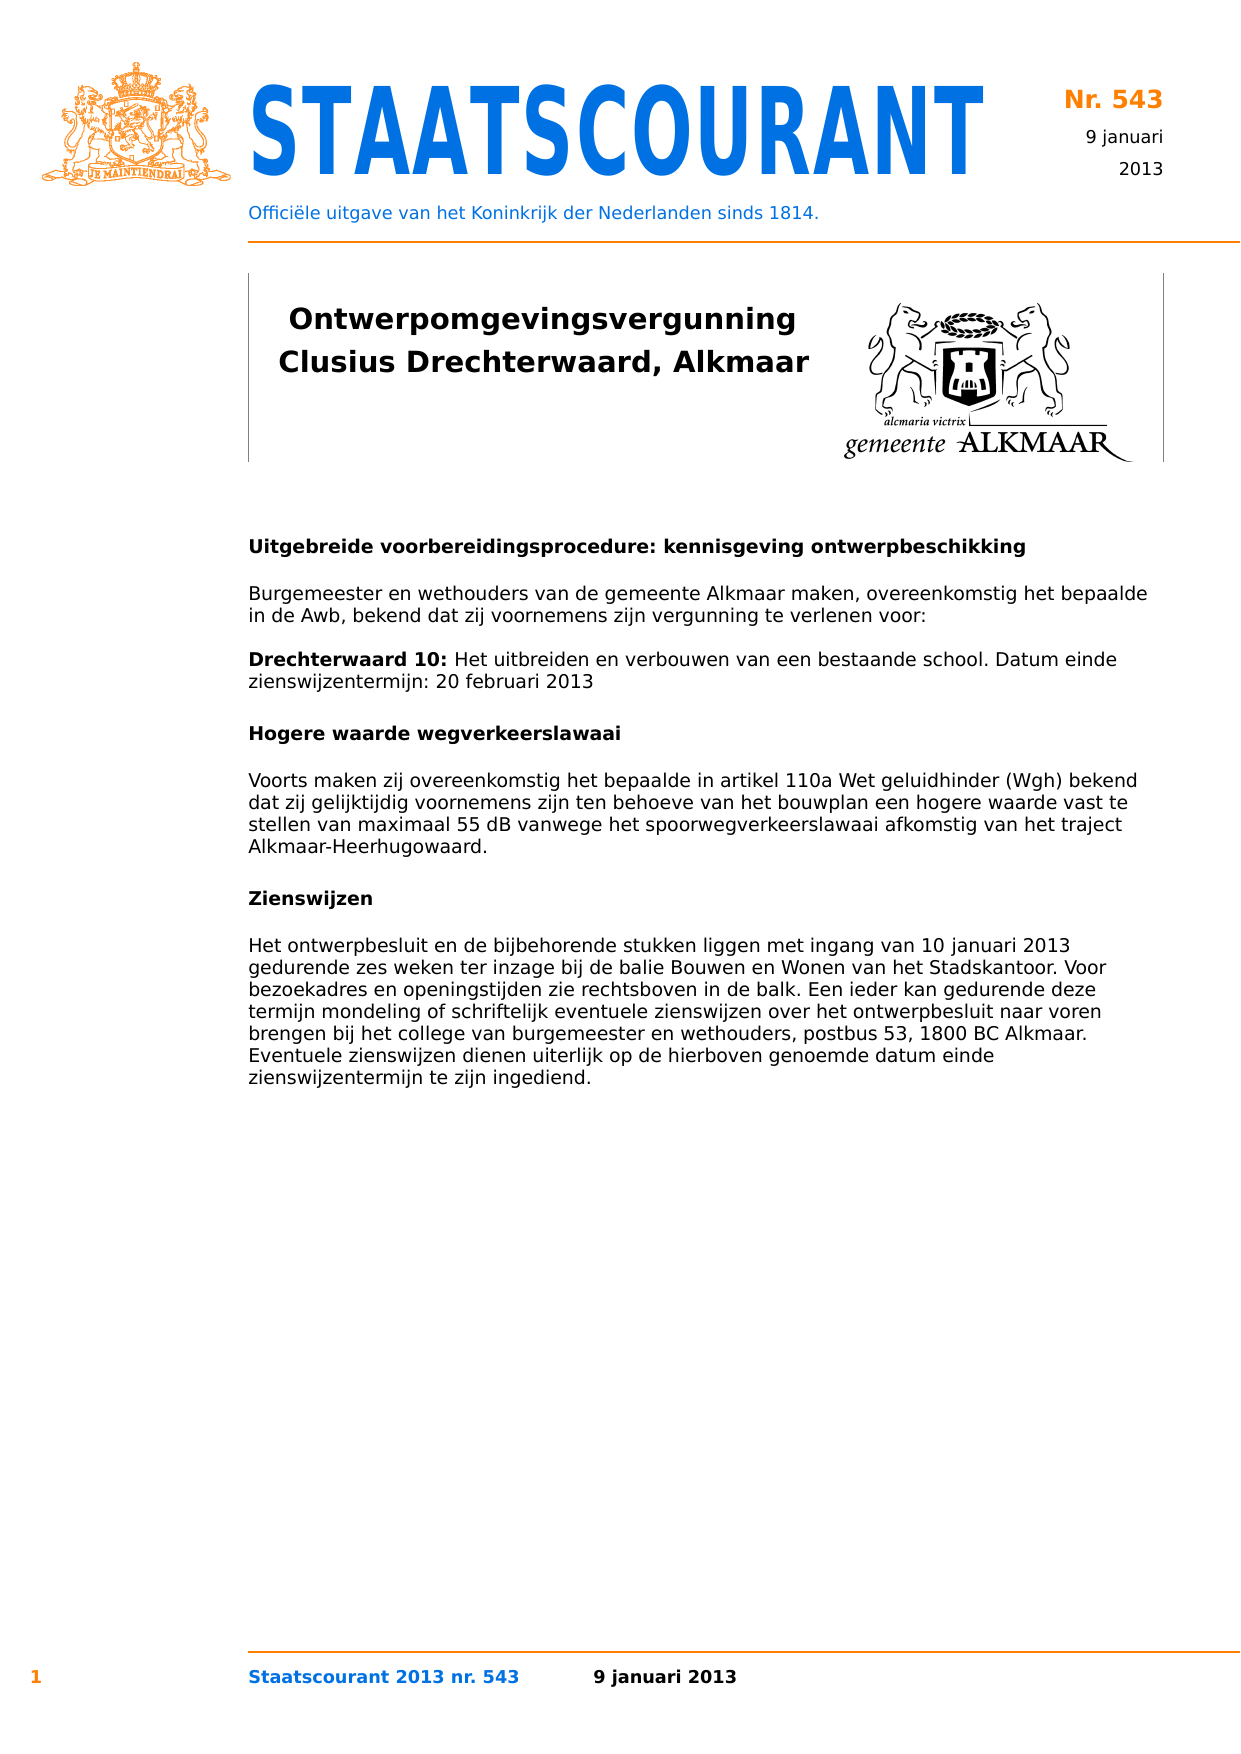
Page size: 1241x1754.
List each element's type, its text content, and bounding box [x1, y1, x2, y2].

table_cell 9 januari [998, 121, 1240, 153]
table_cell 2013 [998, 153, 1240, 203]
picture [41, 62, 231, 186]
text Drechterwaard 10: Het uitbreiden en verbouwen van een bestaande school. Datum einde zienswijzentermijn: 20 februari 2013 [248, 649, 1163, 693]
text Burgemeester en wethouders van de gemeente Alkmaar maken, overeenkomstig het bepaalde in de Awb, bekend dat zij voornemens zijn vergunning te verlenen voor: [248, 583, 1163, 627]
subtitle Hogere waarde wegverkeerslawaai [248, 723, 1163, 745]
subtitle Uitgebreide voorbereidingsprocedure: kennisgeving ontwerpbeschikking [248, 536, 1163, 558]
picture [844, 302, 1134, 462]
subtitle Ontwerpomgevingsvergunning Clusius Drechterwaard, Alkmaar [249, 273, 1163, 462]
text Het ontwerpbesluit en de bijbehorende stukken liggen met ingang van 10 januari 2013 gedurende zes weken ter inzage bij de balie Bouwen en Wonen van het Stadskantoor. Voor bezoekadres en openingstijden zie rechtsboven in de balk. Een ieder kan gedurende deze termijn mondeling of schriftelijk eventuele zienswijzen over het ontwerpbesluit naar voren brengen bij het college van burgemeester en wethouders, postbus 53, 1800 BC Alkmaar. Eventuele zienswijzen dienen uiterlijk op de hierboven genoemde datum einde zienswijzentermijn te zijn ingediend. [248, 935, 1163, 1088]
subtitle Zienswijzen [248, 888, 1163, 910]
table_header STAATSCOURANT [248, 62, 998, 203]
table_header Nr. 543 [998, 62, 1240, 121]
table_header [25, 62, 248, 241]
table_cell Officiële uitgave van het Koninkrijk der Nederlanden sinds 1814. [248, 203, 1240, 241]
text Voorts maken zij overeenkomstig het bepaalde in artikel 110a Wet geluidhinder (Wgh) bekend dat zij gelijktijdig voornemens zijn ten behoeve van het bouwplan een hogere waarde vast te stellen van maximaal 55 dB vanwege het spoorwegverkeerslawaai afkomstig van het traject Alkmaar-Heerhugowaard. [248, 770, 1163, 858]
